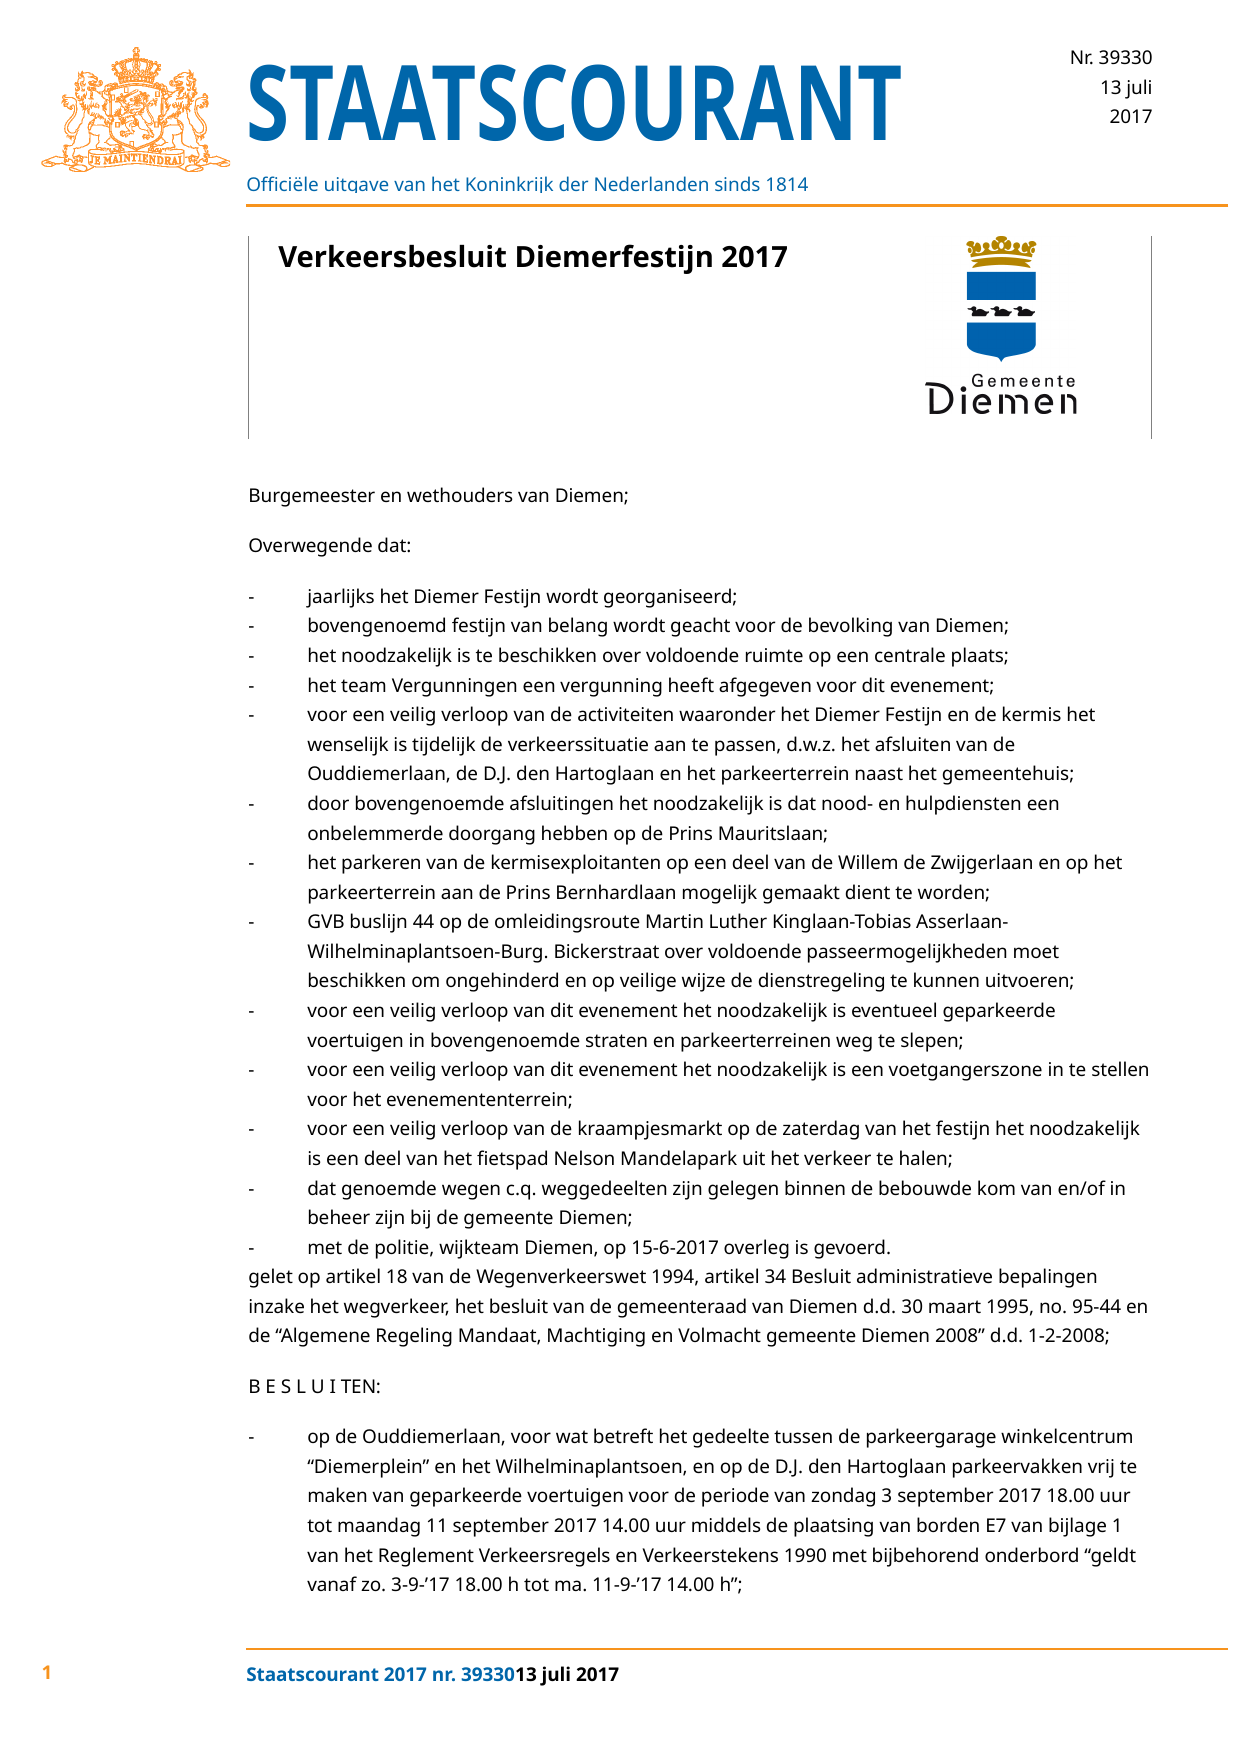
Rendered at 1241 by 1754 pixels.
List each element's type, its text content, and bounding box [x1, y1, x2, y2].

picture [925, 236, 1077, 414]
table_header [850, 236, 925, 413]
list voor een veilig verloop van de activiteiten waaronder het Diemer Festijn en de kermis het wenselijk is tijdelijk de verkeerssituatie aan te passen, d.w.z. het afsluiten van de Ouddiemerlaan, de D.J. den Hartoglaan en het parkeerterrein naast het gemeentehuis; [248, 701, 1152, 786]
table_header [850, 414, 1151, 439]
list GVB buslijn 44 op de omleidingsroute Martin Luther Kinglaan-Tobias Asserlaan-Wilhelminaplantsoen-Burg. Bickerstraat over voldoende passeermogelijkheden moet beschikken om ongehinderd en op veilige wijze de dienstregeling te kunnen uitvoeren; [248, 908, 1152, 993]
list voor een veilig verloop van de kraampjesmarkt op de zaterdag van het festijn het noodzakelijk is een deel van het fietspad Nelson Mandelapark uit het verkeer te halen; [248, 1116, 1152, 1171]
picture [41, 47, 231, 172]
list met de politie, wijkteam Diemen, op 15-6-2017 overleg is gevoerd. [248, 1234, 1152, 1260]
list jaarlijks het Diemer Festijn wordt georganiseerd; [248, 583, 1152, 609]
list dat genoemde wegen c.q. weggedeelten zijn gelegen binnen de bebouwde kom van en/of in beheer zijn bij de gemeente Diemen; [248, 1175, 1152, 1230]
table_header [1077, 236, 1151, 413]
list het parkeren van de kermisexploitanten op een deel van de Willem de Zwijgerlaan en op het parkeerterrein aan de Prins Bernhardlaan mogelijk gemaakt dient te worden; [248, 849, 1152, 905]
list voor een veilig verloop van dit evenement het noodzakelijk is een voetgangerszone in te stellen voor het evenemententerrein; [248, 1056, 1152, 1112]
text gelet op artikel 18 van de Wegenverkeerswet 1994, artikel 34 Besluit administratieve bepalingen inzake het wegverkeer, het besluit van de gemeenteraad van Diemen d.d. 30 maart 1995, no. 95-44 en de “Algemene Regeling Mandaat, Machtiging en Volmacht gemeente Diemen 2008” d.d. 1-2-2008; [248, 1263, 1152, 1348]
text B E S L U I TEN: [248, 1373, 1152, 1399]
list het team Vergunningen een vergunning heeft afgegeven voor dit evenement; [248, 672, 1152, 698]
list op de Ouddiemerlaan, voor wat betreft het gedeelte tussen de parkeergarage winkelcentrum “Diemerplein” en het Wilhelminaplantsoen, en op de D.J. den Hartoglaan parkeervakken vrij te maken van geparkeerde voertuigen voor de periode van zondag 3 september 2017 18.00 uur tot maandag 11 september 2017 14.00 uur middels de plaatsing van borden E7 van bijlage 1 van het Reglement Verkeersregels en Verkeerstekens 1990 met bijbehorend onderbord “geldt vanaf zo. 3-9-’17 18.00 h tot ma. 11-9-’17 14.00 h”; [248, 1423, 1152, 1597]
text Overwegende dat: [248, 533, 1152, 558]
list bovengenoemd festijn van belang wordt geacht voor de bevolking van Diemen; [248, 613, 1152, 638]
list door bovengenoemde afsluitingen het noodzakelijk is dat nood- en hulpdiensten een onbelemmerde doorgang hebben op de Prins Mauritslaan; [248, 790, 1152, 846]
table_header Verkeersbesluit Diemerfestijn 2017 [249, 236, 850, 439]
list het noodzakelijk is te beschikken over voldoende ruimte op een centrale plaats; [248, 642, 1152, 668]
list voor een veilig verloop van dit evenement het noodzakelijk is eventueel geparkeerde voertuigen in bovengenoemde straten en parkeerterreinen weg te slepen; [248, 997, 1152, 1053]
text Burgemeester en wethouders van Diemen; [248, 482, 1152, 508]
